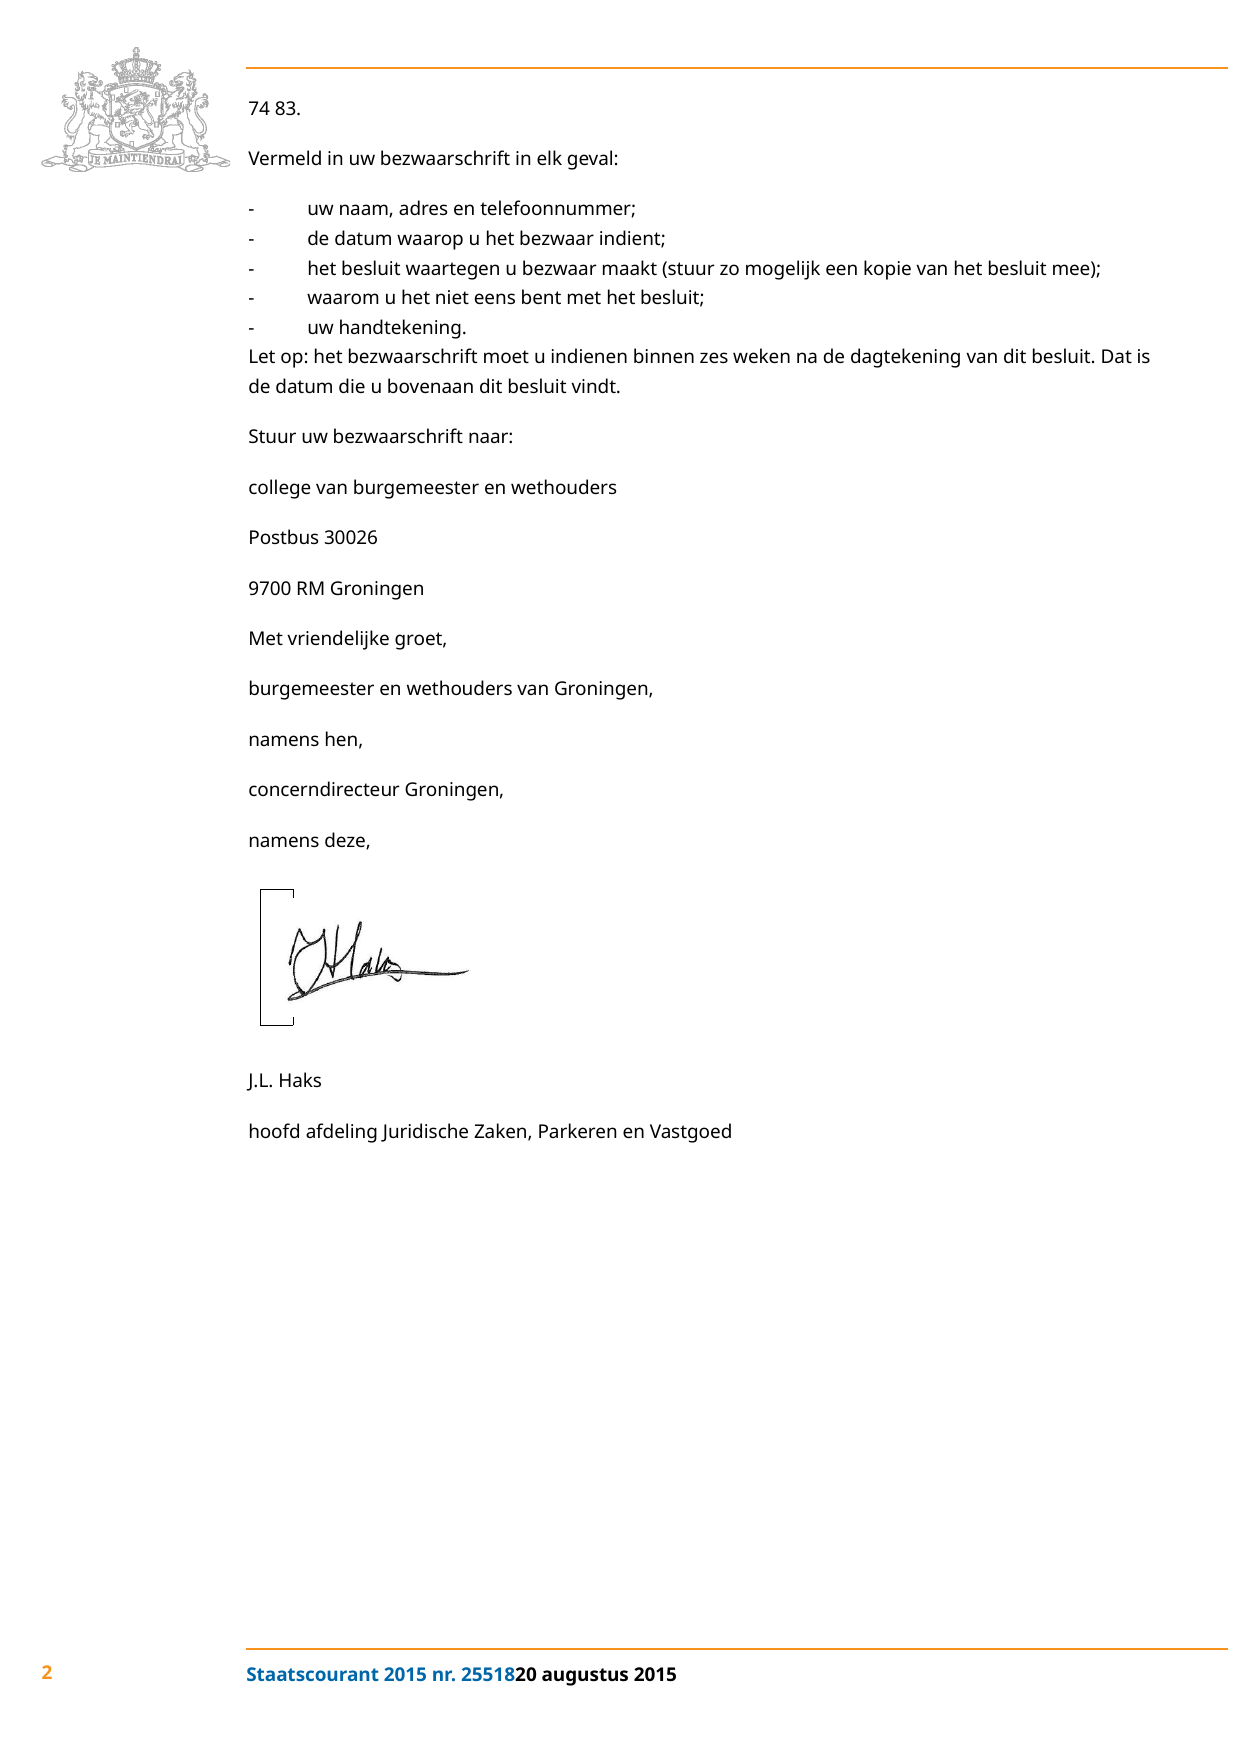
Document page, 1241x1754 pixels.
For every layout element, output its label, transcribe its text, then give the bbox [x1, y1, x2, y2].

list uw handtekening. [248, 314, 1152, 340]
text Postbus 30026 [248, 524, 1152, 550]
text J.L. Haks [248, 1067, 1152, 1093]
text namens deze, [248, 827, 1152, 853]
text Vermeld in uw bezwaarschrift in elk geval: [248, 145, 1152, 171]
text Met vriendelijke groet, [248, 625, 1152, 651]
text concerndirecteur Groningen, [248, 776, 1152, 802]
text 74 83. [248, 95, 1152, 121]
text namens hen, [248, 726, 1152, 752]
picture [41, 47, 231, 172]
text 9700 RM Groningen [248, 575, 1152, 601]
text burgemeester en wethouders van Groningen, [248, 676, 1152, 701]
list de datum waarop u het bezwaar indient; [248, 225, 1152, 251]
list het besluit waartegen u bezwaar maakt (stuur zo mogelijk een kopie van het besluit mee); [248, 255, 1152, 281]
text college van burgemeester en wethouders [248, 474, 1152, 500]
text Let op: het bezwaarschrift moet u indienen binnen zes weken na de dagtekening van dit besluit. Dat is de datum die u bovenaan dit besluit vindt. [248, 343, 1152, 399]
text hoofd afdeling Juridische Zaken, Parkeren en Vastgoed [248, 1118, 1152, 1143]
list uw naam, adres en telefoonnummer; [248, 196, 1152, 221]
picture [268, 898, 473, 1017]
list waarom u het niet eens bent met het besluit; [248, 284, 1152, 310]
text Stuur uw bezwaarschrift naar: [248, 423, 1152, 449]
